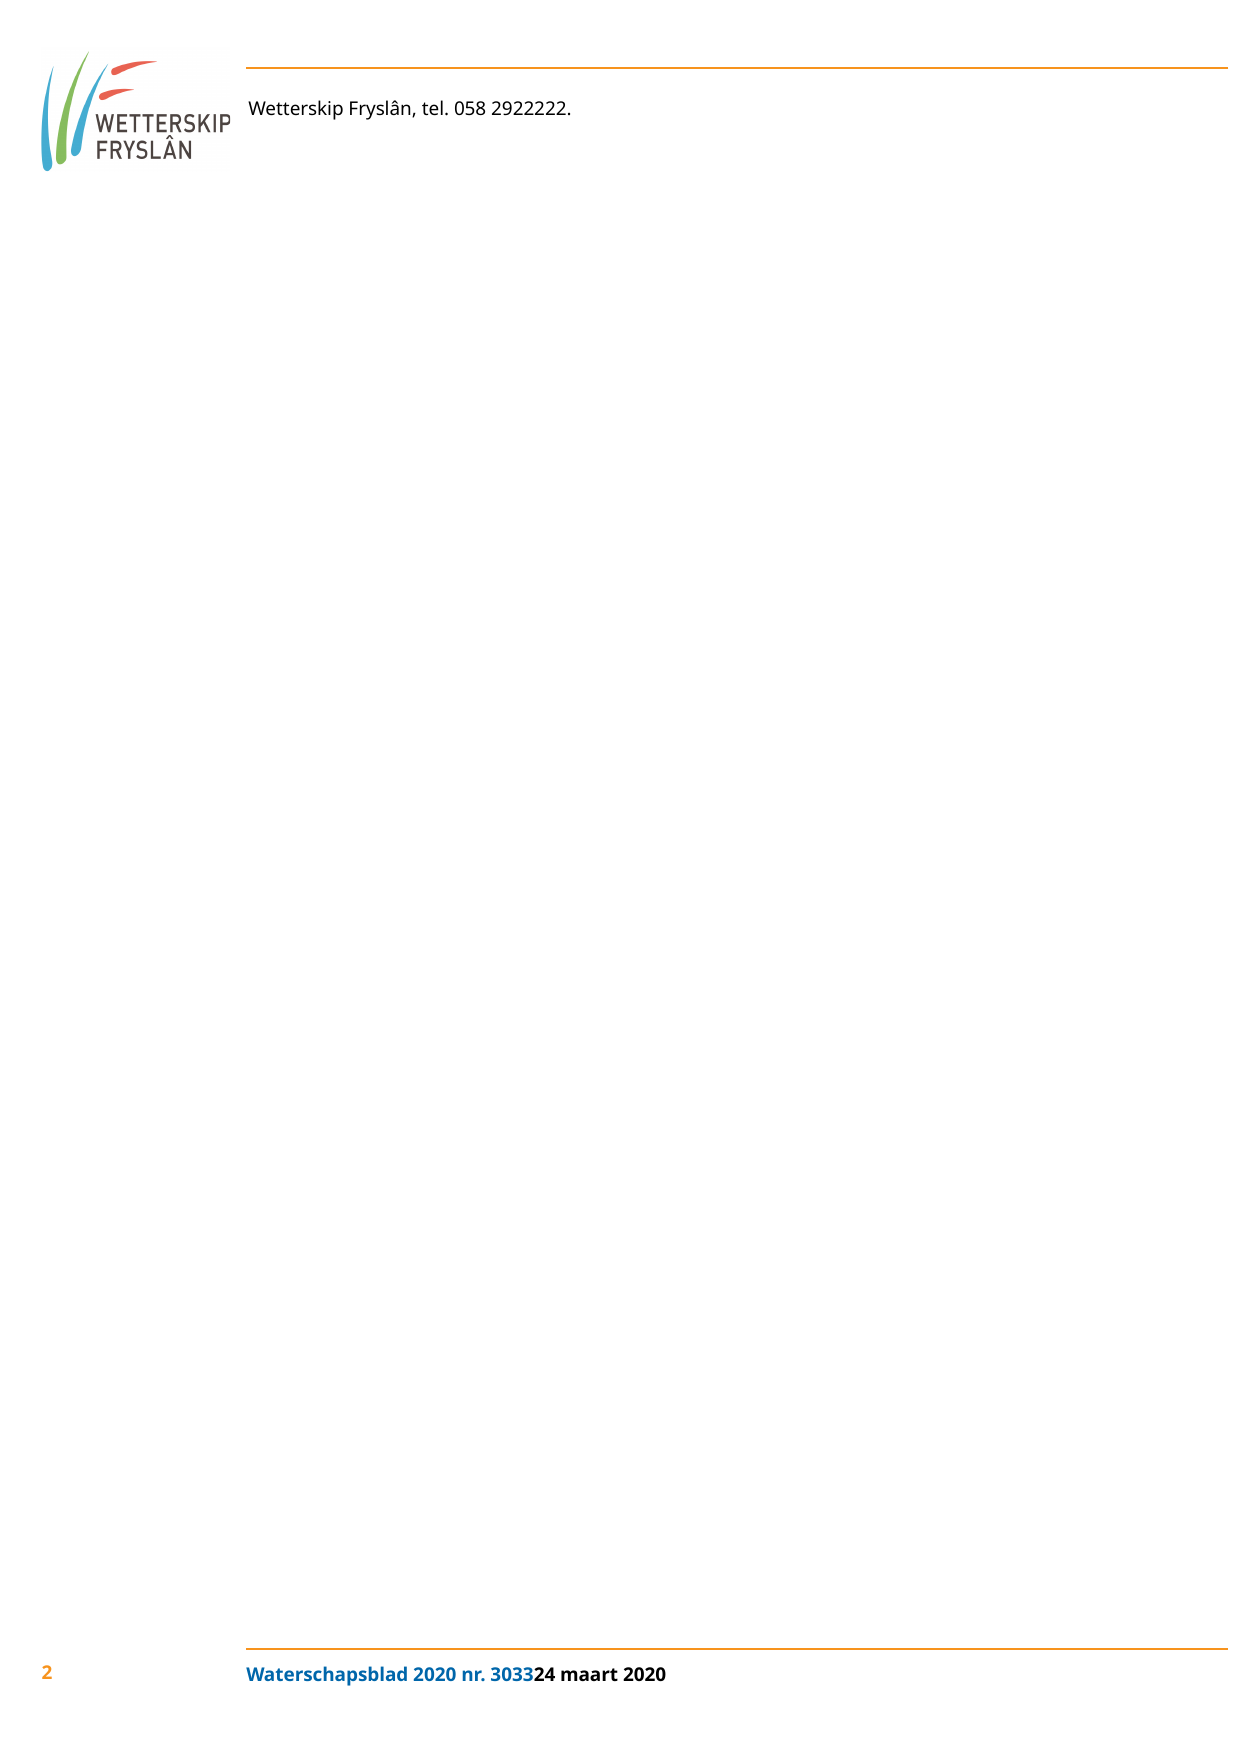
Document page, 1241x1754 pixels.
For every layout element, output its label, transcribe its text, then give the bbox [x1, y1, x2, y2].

picture [41, 47, 231, 172]
text Wetterskip Fryslân, tel. 058 2922222. [248, 95, 1152, 121]
